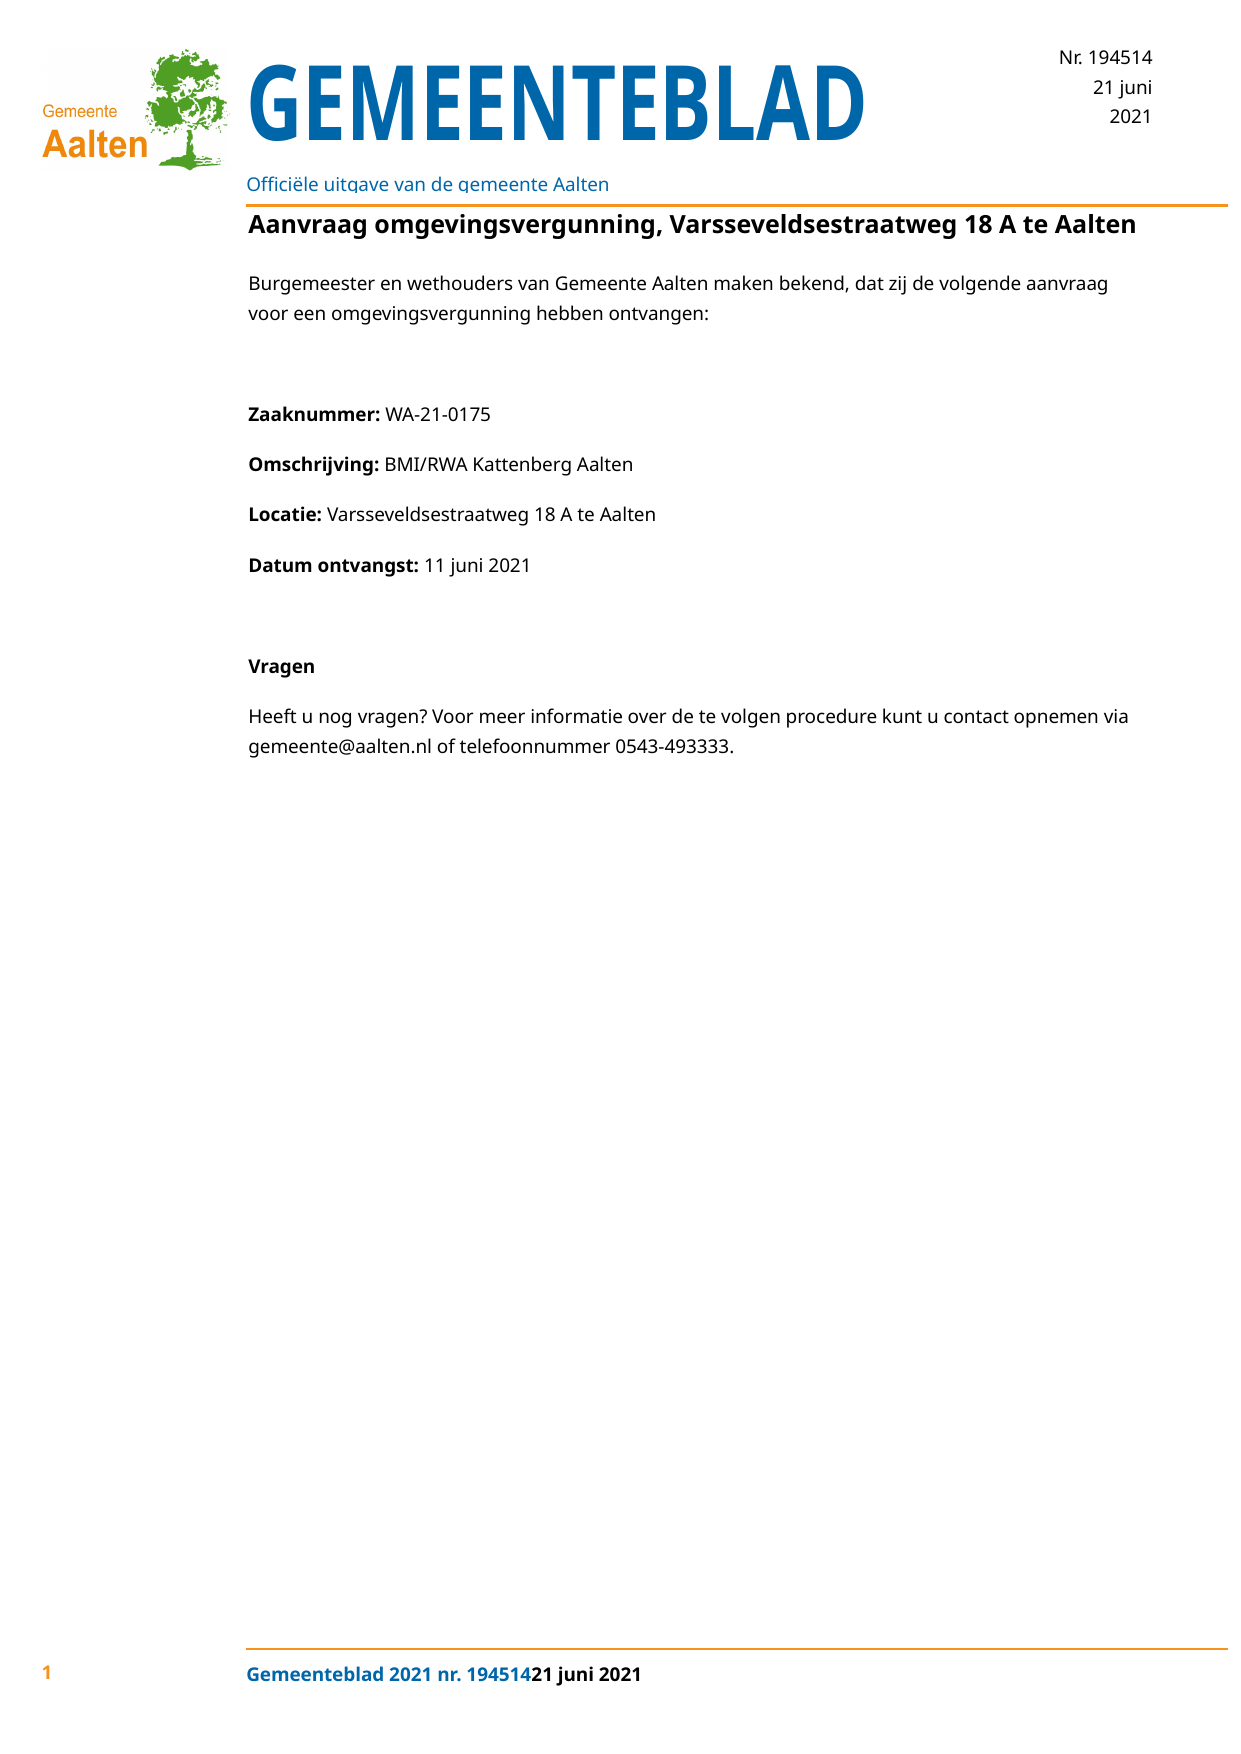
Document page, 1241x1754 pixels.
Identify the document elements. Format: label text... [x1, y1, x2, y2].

text Burgemeester en wethouders van Gemeente Aalten maken bekend, dat zij de volgende aanvraag voor een omgevingsvergunning hebben ontvangen: [248, 270, 1152, 326]
text Aanvraag omgevingsvergunning, Varsseveldsestraatweg 18 A te Aalten [248, 207, 1152, 241]
text Vragen [248, 653, 1152, 678]
text Heeft u nog vragen? Voor meer informatie over de te volgen procedure kunt u contact opnemen via gemeente@aalten.nl of telefoonnummer 0543-493333. [248, 703, 1152, 758]
text Omschrijving: BMI/RWA Kattenberg Aalten [248, 451, 1152, 477]
text Datum ontvangst: 11 juni 2021 [248, 552, 1152, 578]
text Locatie: Varsseveldsestraatweg 18 A te Aalten [248, 502, 1152, 527]
picture [41, 47, 231, 172]
text Zaaknummer: WA-21-0175 [248, 401, 1152, 426]
